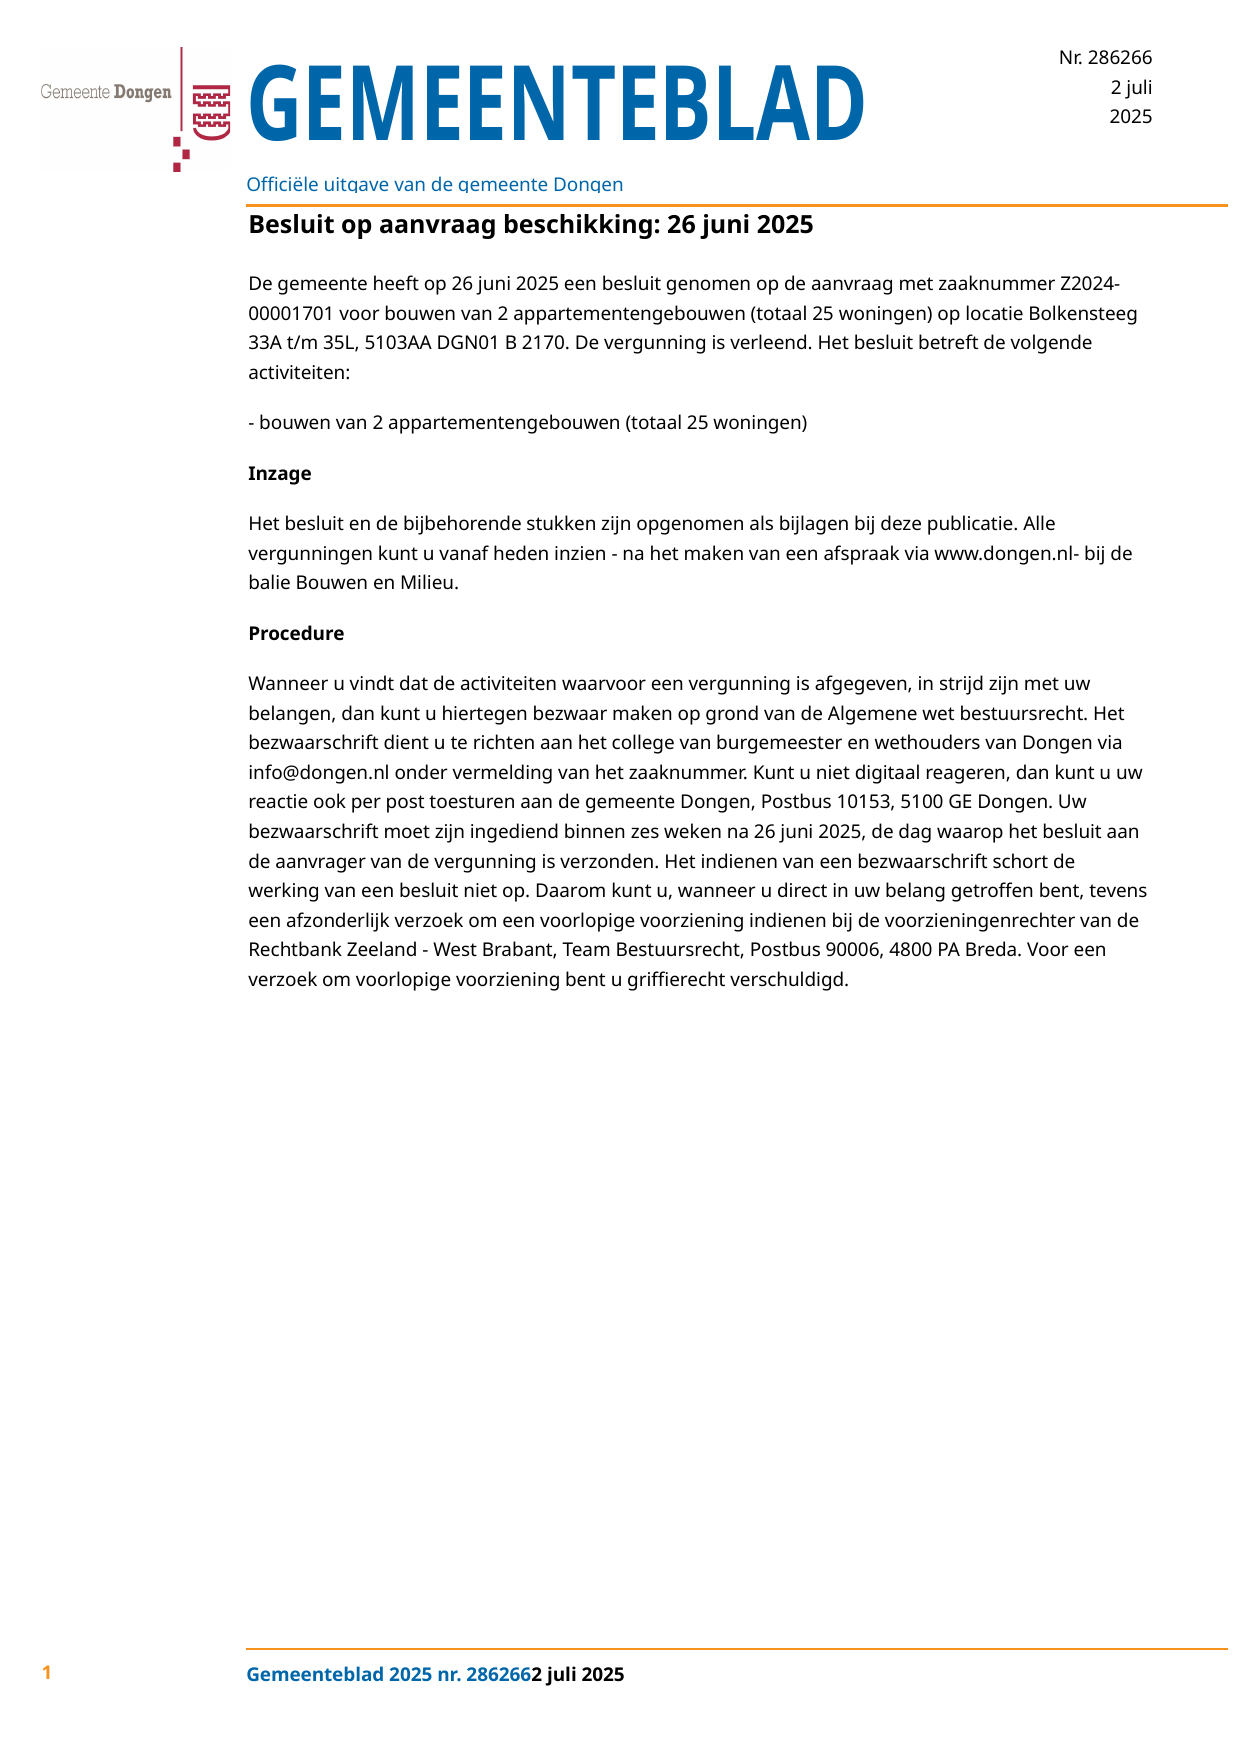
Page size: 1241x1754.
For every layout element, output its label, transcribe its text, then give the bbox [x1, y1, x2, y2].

text De gemeente heeft op 26 juni 2025 een besluit genomen op de aanvraag met zaaknummer Z2024-00001701 voor bouwen van 2 appartementengebouwen (totaal 25 woningen) op locatie Bolkensteeg 33A t/m 35L, 5103AA DGN01 B 2170. De vergunning is verleend. Het besluit betreft de volgende activiteiten: [248, 270, 1152, 385]
text Besluit op aanvraag beschikking: 26 juni 2025 [248, 207, 1152, 241]
text - bouwen van 2 appartementengebouwen (totaal 25 woningen) [248, 409, 1152, 435]
text Wanneer u vindt dat de activiteiten waarvoor een vergunning is afgegeven, in strijd zijn met uw belangen, dan kunt u hiertegen bezwaar maken op grond van de Algemene wet bestuursrecht. Het bezwaarschrift dient u te richten aan het college van burgemeester en wethouders van Dongen via info@dongen.nl onder vermelding van het zaaknummer. Kunt u niet digitaal reageren, dan kunt u uw reactie ook per post toesturen aan de gemeente Dongen, Postbus 10153, 5100 GE Dongen. Uw bezwaarschrift moet zijn ingediend binnen zes weken na 26 juni 2025, de dag waarop het besluit aan de aanvrager van de vergunning is verzonden. Het indienen van een bezwaarschrift schort de werking van een besluit niet op. Daarom kunt u, wanneer u direct in uw belang getroffen bent, tevens een afzonderlijk verzoek om een voorlopige voorziening indienen bij de voorzieningenrechter van de Rechtbank Zeeland - West Brabant, Team Bestuursrecht, Postbus 90006, 4800 PA Breda. Voor een verzoek om voorlopige voorziening bent u griffierecht verschuldigd. [248, 670, 1152, 992]
text Het besluit en de bijbehorende stukken zijn opgenomen als bijlagen bij deze publicatie. Alle vergunningen kunt u vanaf heden inzien - na het maken van een afspraak via www.dongen.nl- bij de balie Bouwen en Milieu. [248, 510, 1152, 595]
picture [41, 47, 231, 172]
text Inzage [248, 460, 1152, 486]
text Procedure [248, 620, 1152, 646]
